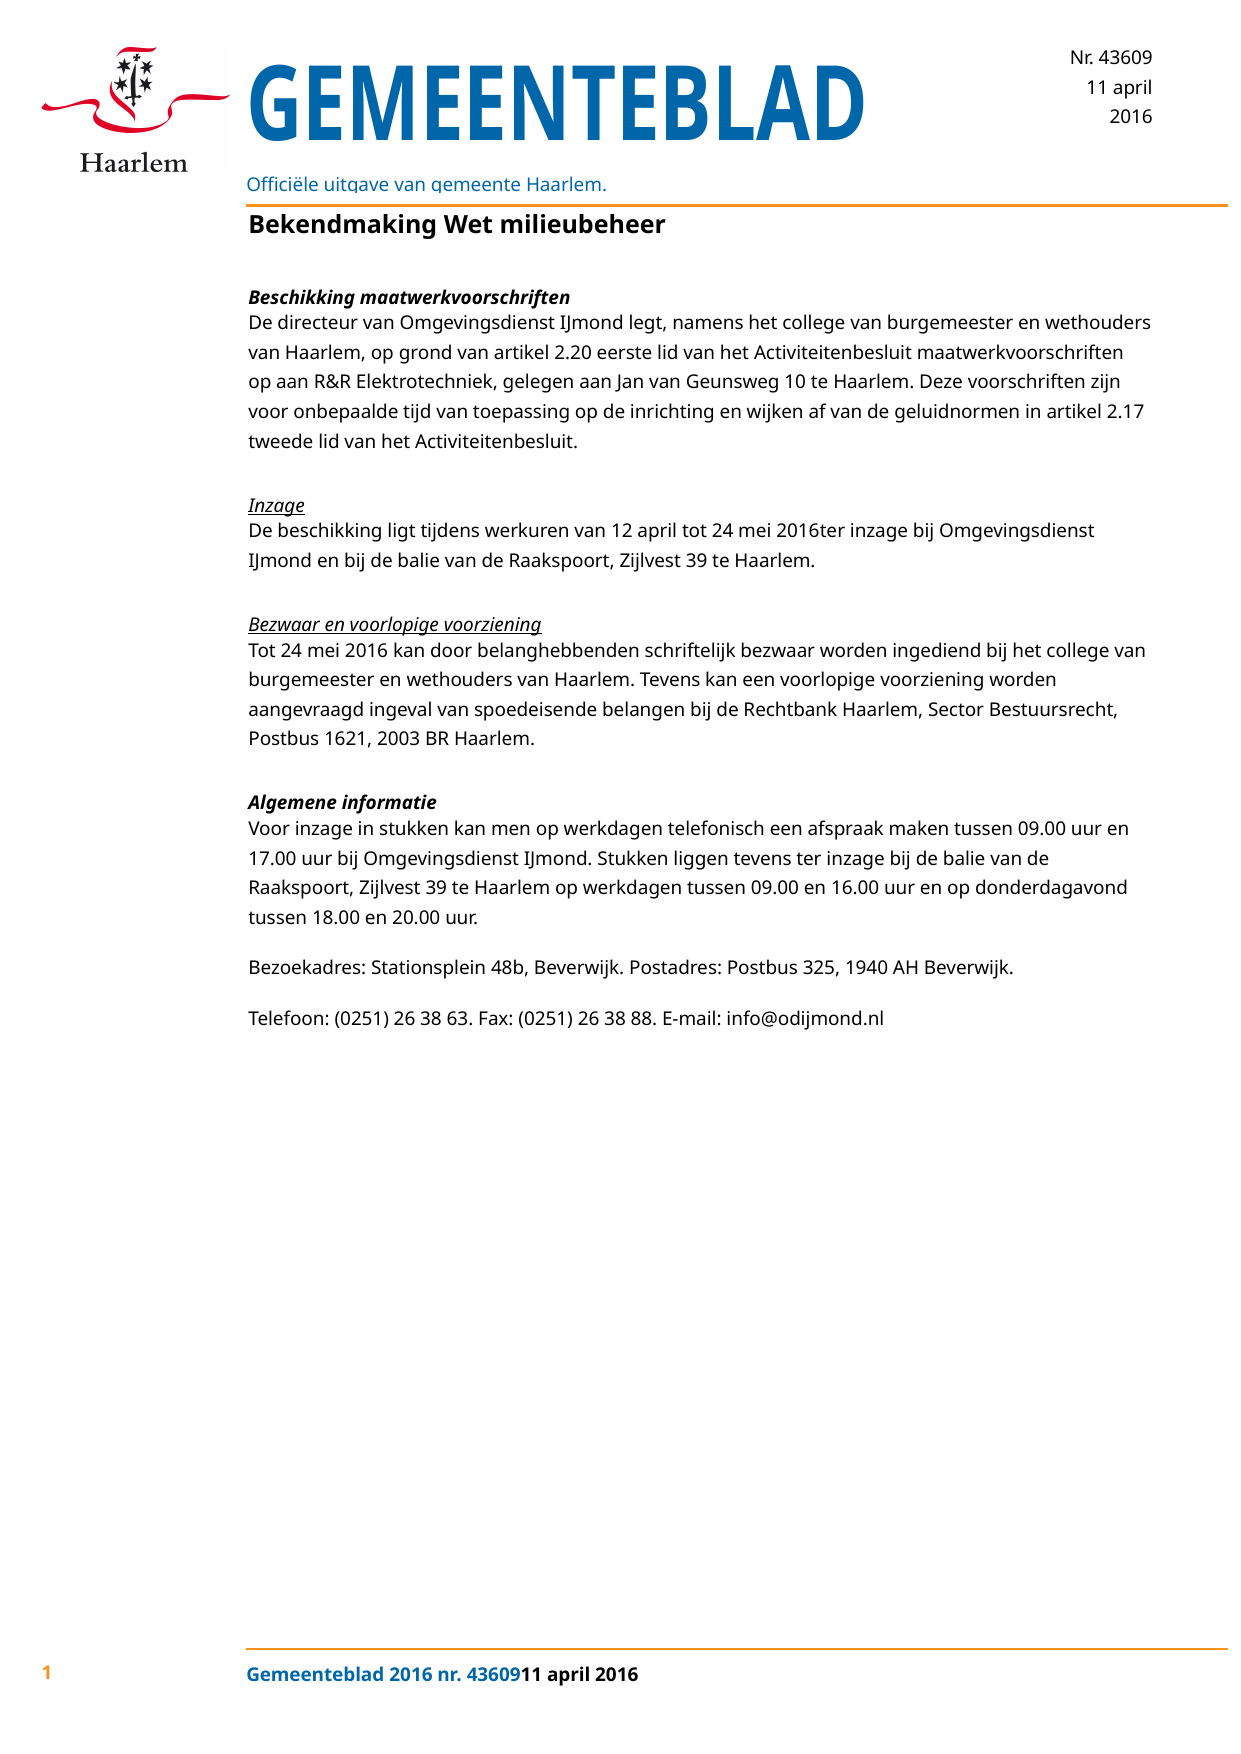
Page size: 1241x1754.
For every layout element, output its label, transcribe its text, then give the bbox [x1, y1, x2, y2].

text Voor inzage in stukken kan men op werkdagen telefonisch een afspraak maken tussen 09.00 uur en 17.00 uur bij Omgevingsdienst IJmond. Stukken liggen tevens ter inzage bij de balie van de Raakspoort, Zijlvest 39 te Haarlem op werkdagen tussen 09.00 en 16.00 uur en op donderdagavond tussen 18.00 en 20.00 uur. [248, 815, 1152, 930]
text De directeur van Omgevingsdienst IJmond legt, namens het college van burgemeester en wethouders van Haarlem, op grond van artikel 2.20 eerste lid van het Activiteitenbesluit maatwerkvoorschriften op aan R&R Elektrotechniek, gelegen aan Jan van Geunsweg 10 te Haarlem. Deze voorschriften zijn voor onbepaalde tijd van toepassing op de inrichting en wijken af van de geluidnormen in artikel 2.17 tweede lid van het Activiteitenbesluit. [248, 309, 1152, 454]
text Bezoekadres: Stationsplein 48b, Beverwijk. Postadres: Postbus 325, 1940 AH Beverwijk. [248, 954, 1152, 980]
text Algemene informatie [248, 789, 1152, 815]
text De beschikking ligt tijdens werkuren van 12 april tot 24 mei 2016ter inzage bij Omgevingsdienst IJmond en bij de balie van de Raakspoort, Zijlvest 39 te Haarlem. [248, 518, 1152, 573]
text Telefoon: (0251) 26 38 63. Fax: (0251) 26 38 88. E-mail: info@odijmond.nl [248, 1005, 1152, 1031]
text Bekendmaking Wet milieubeheer [248, 207, 1152, 241]
text Bezwaar en voorlopige voorziening [248, 611, 1152, 637]
text Tot 24 mei 2016 kan door belanghebbenden schriftelijk bezwaar worden ingediend bij het college van burgemeester en wethouders van Haarlem. Tevens kan een voorlopige voorziening worden aangevraagd ingeval van spoedeisende belangen bij de Rechtbank Haarlem, Sector Bestuursrecht, Postbus 1621, 2003 BR Haarlem. [248, 637, 1152, 751]
text Beschikking maatwerkvoorschriften [248, 284, 1152, 309]
text Inzage [248, 492, 1152, 518]
picture [41, 47, 231, 172]
